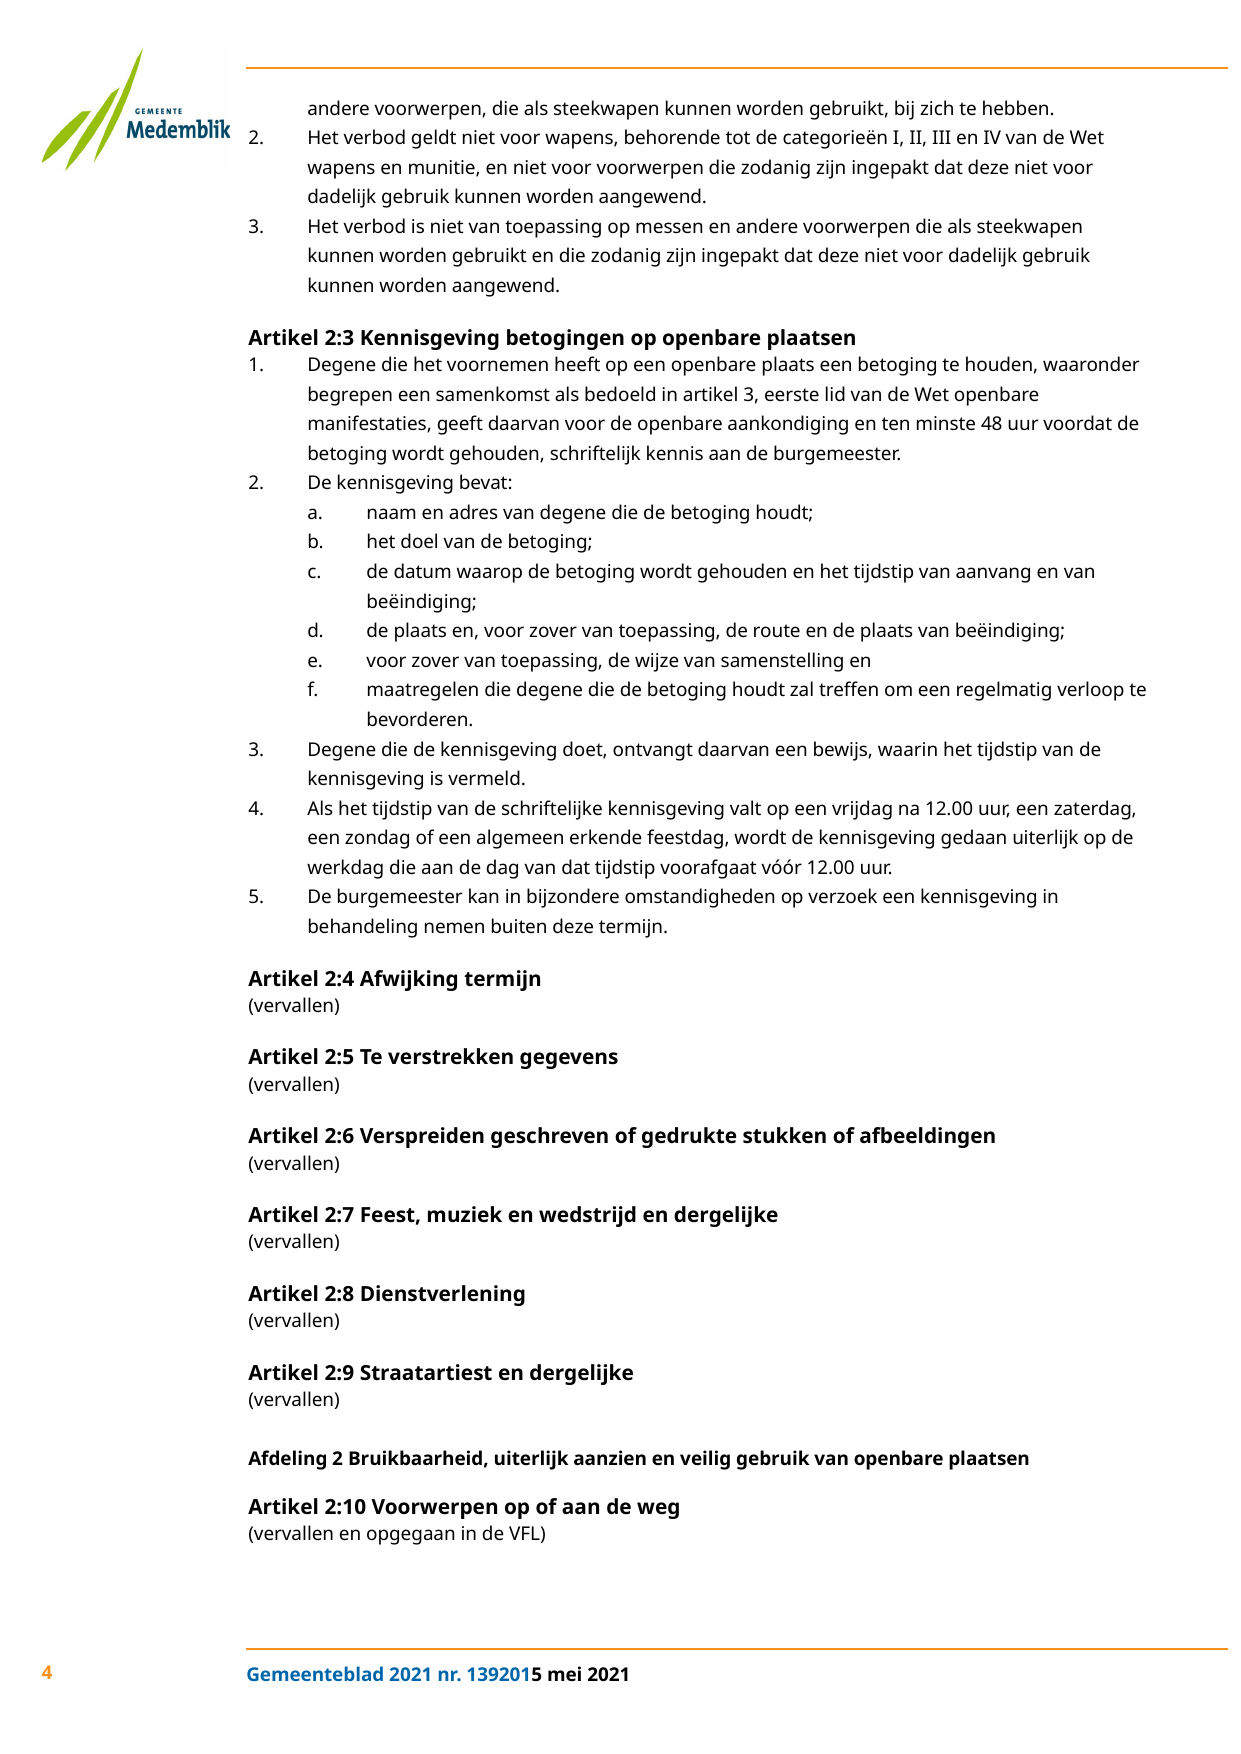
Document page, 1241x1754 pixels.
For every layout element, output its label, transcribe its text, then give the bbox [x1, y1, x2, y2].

text Artikel 2:7 Feest, muziek en wedstrijd en dergelijke [248, 1200, 1152, 1229]
text (vervallen) [248, 1229, 1152, 1254]
list maatregelen die degene die de betoging houdt zal treffen om een regelmatig verloop te bevorderen. [307, 677, 1152, 732]
text Afdeling 2 Bruikbaarheid, uiterlijk aanzien en veilig gebruik van openbare plaatsen [248, 1446, 1152, 1471]
list De burgemeester kan in bijzondere omstandigheden op verzoek een kennisgeving in behandeling nemen buiten deze termijn. [248, 884, 1152, 939]
list Degene die de kennisgeving doet, ontvangt daarvan een bewijs, waarin het tijdstip van de kennisgeving is vermeld. [248, 736, 1152, 791]
text Artikel 2:3 Kennisgeving betogingen op openbare plaatsen [248, 323, 1152, 351]
list naam en adres van degene die de betoging houdt; [307, 499, 1152, 525]
text Artikel 2:9 Straatartiest en dergelijke [248, 1358, 1152, 1386]
picture [41, 47, 231, 172]
text (vervallen) [248, 1307, 1152, 1333]
text Artikel 2:4 Afwijking termijn [248, 964, 1152, 992]
list de datum waarop de betoging wordt gehouden en het tijdstip van aanvang en van beëindiging; [307, 558, 1152, 613]
list andere voorwerpen, die als steekwapen kunnen worden gebruikt, bij zich te hebben. [248, 95, 1152, 121]
text Artikel 2:6 Verspreiden geschreven of gedrukte stukken of afbeeldingen [248, 1121, 1152, 1150]
list het doel van de betoging; [307, 529, 1152, 554]
list Het verbod geldt niet voor wapens, behorende tot de categorieën I, II, III en IV van de Wet wapens en munitie, en niet voor voorwerpen die zodanig zijn ingepakt dat deze niet voor dadelijk gebruik kunnen worden aangewend. [248, 124, 1152, 209]
text Artikel 2:8 Dienstverlening [248, 1279, 1152, 1307]
text Artikel 2:10 Voorwerpen op of aan de weg [248, 1492, 1152, 1521]
text (vervallen) [248, 992, 1152, 1018]
list Degene die het voornemen heeft op een openbare plaats een betoging te houden, waaronder begrepen een samenkomst als bedoeld in artikel 3, eerste lid van de Wet openbare manifestaties, geeft daarvan voor de openbare aankondiging en ten minste 48 uur voordat de betoging wordt gehouden, schriftelijk kennis aan de burgemeester. [248, 351, 1152, 466]
list voor zover van toepassing, de wijze van samenstelling en [307, 647, 1152, 673]
text (vervallen) [248, 1386, 1152, 1412]
list De kennisgeving bevat: [248, 469, 1152, 495]
list Als het tijdstip van de schriftelijke kennisgeving valt op een vrijdag na 12.00 uur, een zaterdag, een zondag of een algemeen erkende feestdag, wordt de kennisgeving gedaan uiterlijk op de werkdag die aan de dag van dat tijdstip voorafgaat vóór 12.00 uur. [248, 795, 1152, 880]
text (vervallen) [248, 1071, 1152, 1097]
text (vervallen) [248, 1150, 1152, 1176]
list Het verbod is niet van toepassing op messen en andere voorwerpen die als steekwapen kunnen worden gebruikt en die zodanig zijn ingepakt dat deze niet voor dadelijk gebruik kunnen worden aangewend. [248, 213, 1152, 298]
text Artikel 2:5 Te verstrekken gegevens [248, 1042, 1152, 1071]
list de plaats en, voor zover van toepassing, de route en de plaats van beëindiging; [307, 617, 1152, 643]
text (vervallen en opgegaan in de VFL) [248, 1521, 1152, 1546]
